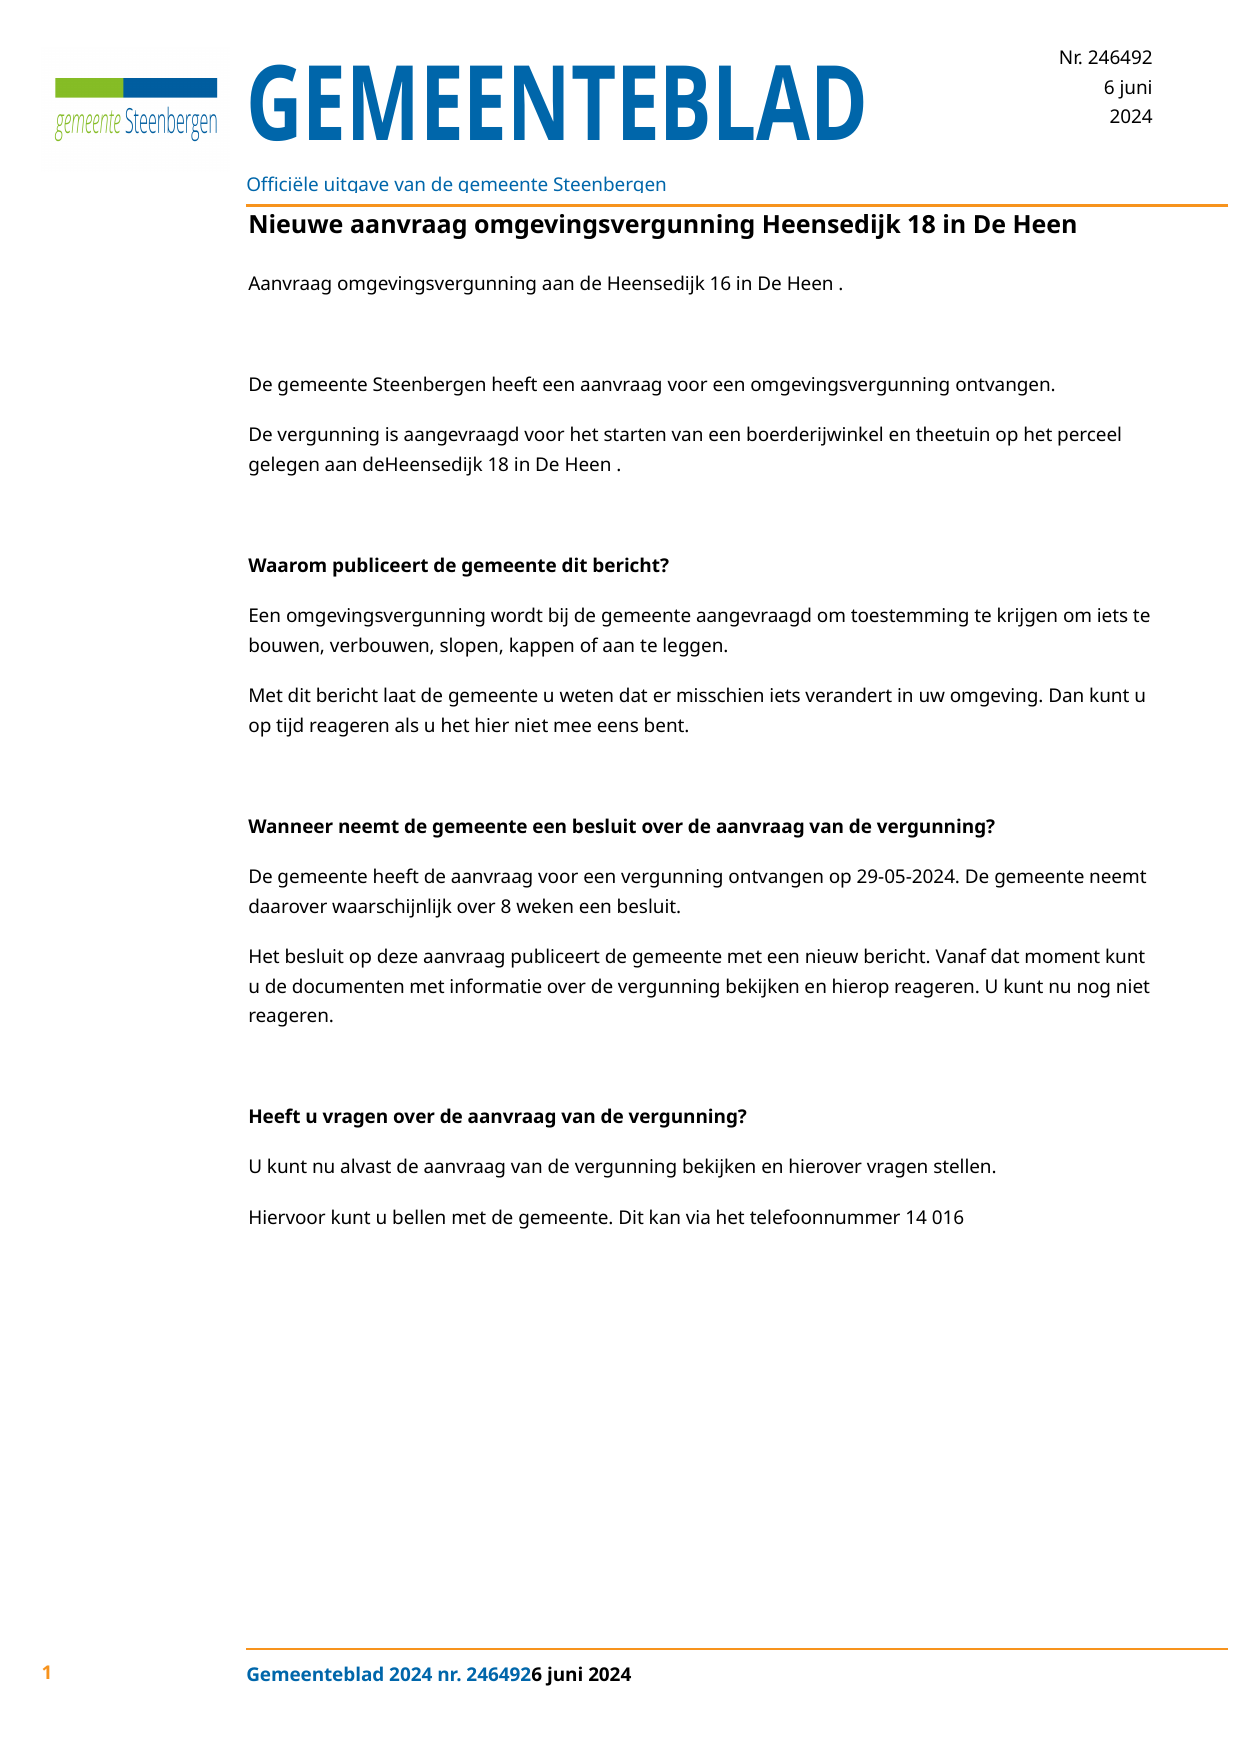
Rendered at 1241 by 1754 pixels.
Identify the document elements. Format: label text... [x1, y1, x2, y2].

text De gemeente Steenbergen heeft een aanvraag voor een omgevingsvergunning ontvangen. [248, 371, 1152, 397]
text De gemeente heeft de aanvraag voor een vergunning ontvangen op 29-05-2024. De gemeente neemt daarover waarschijnlijk over 8 weken een besluit. [248, 863, 1152, 918]
text Nieuwe aanvraag omgevingsvergunning Heensedijk 18 in De Heen [248, 207, 1152, 241]
text U kunt nu alvast de aanvraag van de vergunning bekijken en hierover vragen stellen. [248, 1154, 1152, 1179]
text Waarom publiceert de gemeente dit bericht? [248, 552, 1152, 578]
text Een omgevingsvergunning wordt bij de gemeente aangevraagd om toestemming te krijgen om iets te bouwen, verbouwen, slopen, kappen of aan te leggen. [248, 602, 1152, 658]
text Het besluit op deze aanvraag publiceert de gemeente met een nieuw bericht. Vanaf dat moment kunt u de documenten met informatie over de vergunning bekijken en hierop reageren. U kunt nu nog niet reageren. [248, 943, 1152, 1028]
text Hiervoor kunt u bellen met de gemeente. Dit kan via het telefoonnummer 14 016 [248, 1204, 1152, 1230]
text Met dit bericht laat de gemeente u weten dat er misschien iets verandert in uw omgeving. Dan kunt u op tijd reageren als u het hier niet mee eens bent. [248, 682, 1152, 738]
text Aanvraag omgevingsvergunning aan de Heensedijk 16 in De Heen . [248, 270, 1152, 296]
text Heeft u vragen over de aanvraag van de vergunning? [248, 1103, 1152, 1129]
text Wanneer neemt de gemeente een besluit over de aanvraag van de vergunning? [248, 813, 1152, 838]
text De vergunning is aangevraagd voor het starten van een boerderijwinkel en theetuin op het perceel gelegen aan deHeensedijk 18 in De Heen . [248, 422, 1152, 477]
picture [41, 47, 231, 172]
